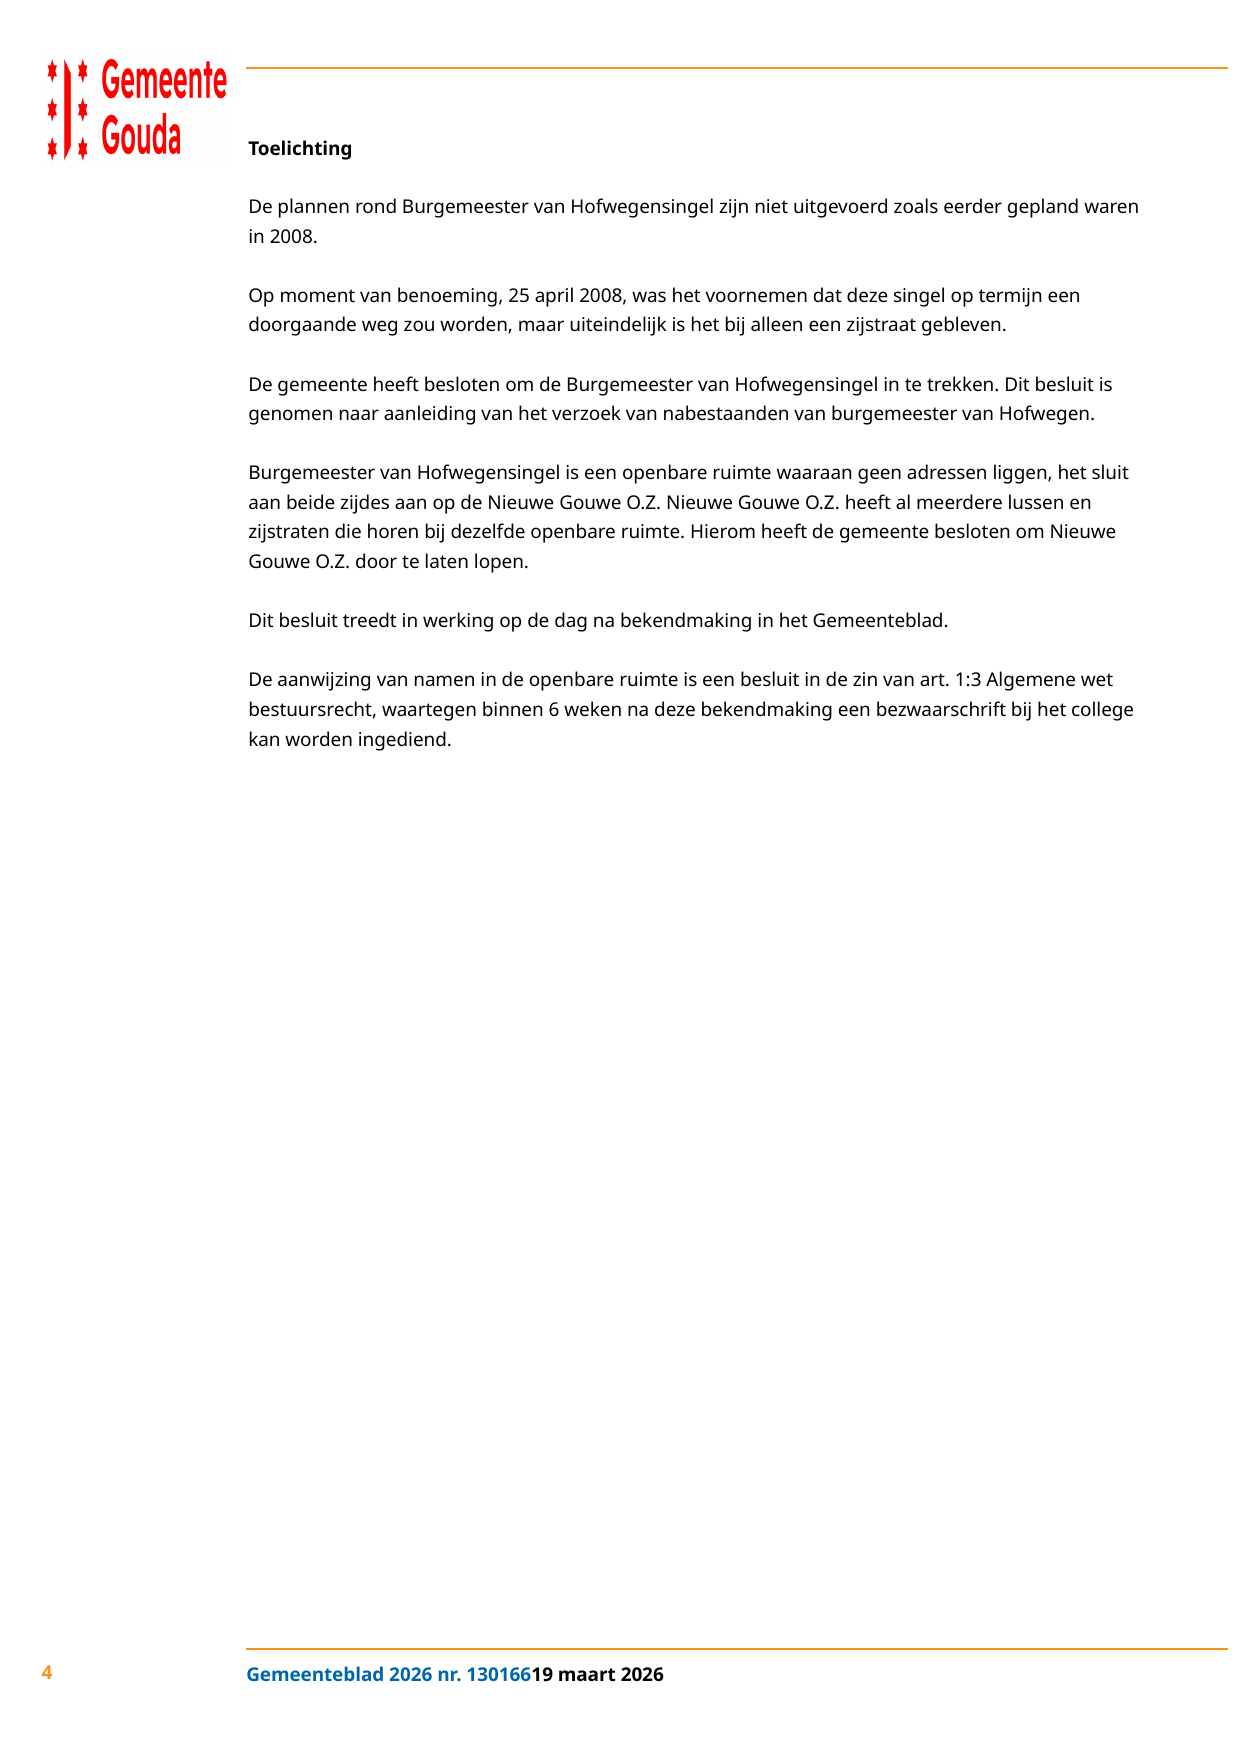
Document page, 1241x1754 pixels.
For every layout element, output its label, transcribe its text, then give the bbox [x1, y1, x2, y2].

text De gemeente heeft besloten om de Burgemeester van Hofwegensingel in te trekken. Dit besluit is genomen naar aanleiding van het verzoek van nabestaanden van burgemeester van Hofwegen. [248, 371, 1152, 426]
picture [41, 47, 231, 172]
text Toelichting [248, 124, 1152, 164]
text Op moment van benoeming, 25 april 2008, was het voornemen dat deze singel op termijn een doorgaande weg zou worden, maar uiteindelijk is het bij alleen een zijstraat gebleven. [248, 282, 1152, 337]
text Dit besluit treedt in werking op de dag na bekendmaking in het Gemeenteblad. [248, 607, 1152, 633]
text De plannen rond Burgemeester van Hofwegensingel zijn niet uitgevoerd zoals eerder gepland waren in 2008. [248, 193, 1152, 248]
text Burgemeester van Hofwegensingel is een openbare ruimte waaraan geen adressen liggen, het sluit aan beide zijdes aan op de Nieuwe Gouwe O.Z. Nieuwe Gouwe O.Z. heeft al meerdere lussen en zijstraten die horen bij dezelfde openbare ruimte. Hierom heeft de gemeente besloten om Nieuwe Gouwe O.Z. door te laten lopen. [248, 459, 1152, 574]
text De aanwijzing van namen in de openbare ruimte is een besluit in de zin van art. 1:3 Algemene wet bestuursrecht, waartegen binnen 6 weken na deze bekendmaking een bezwaarschrift bij het college kan worden ingediend. [248, 667, 1152, 751]
